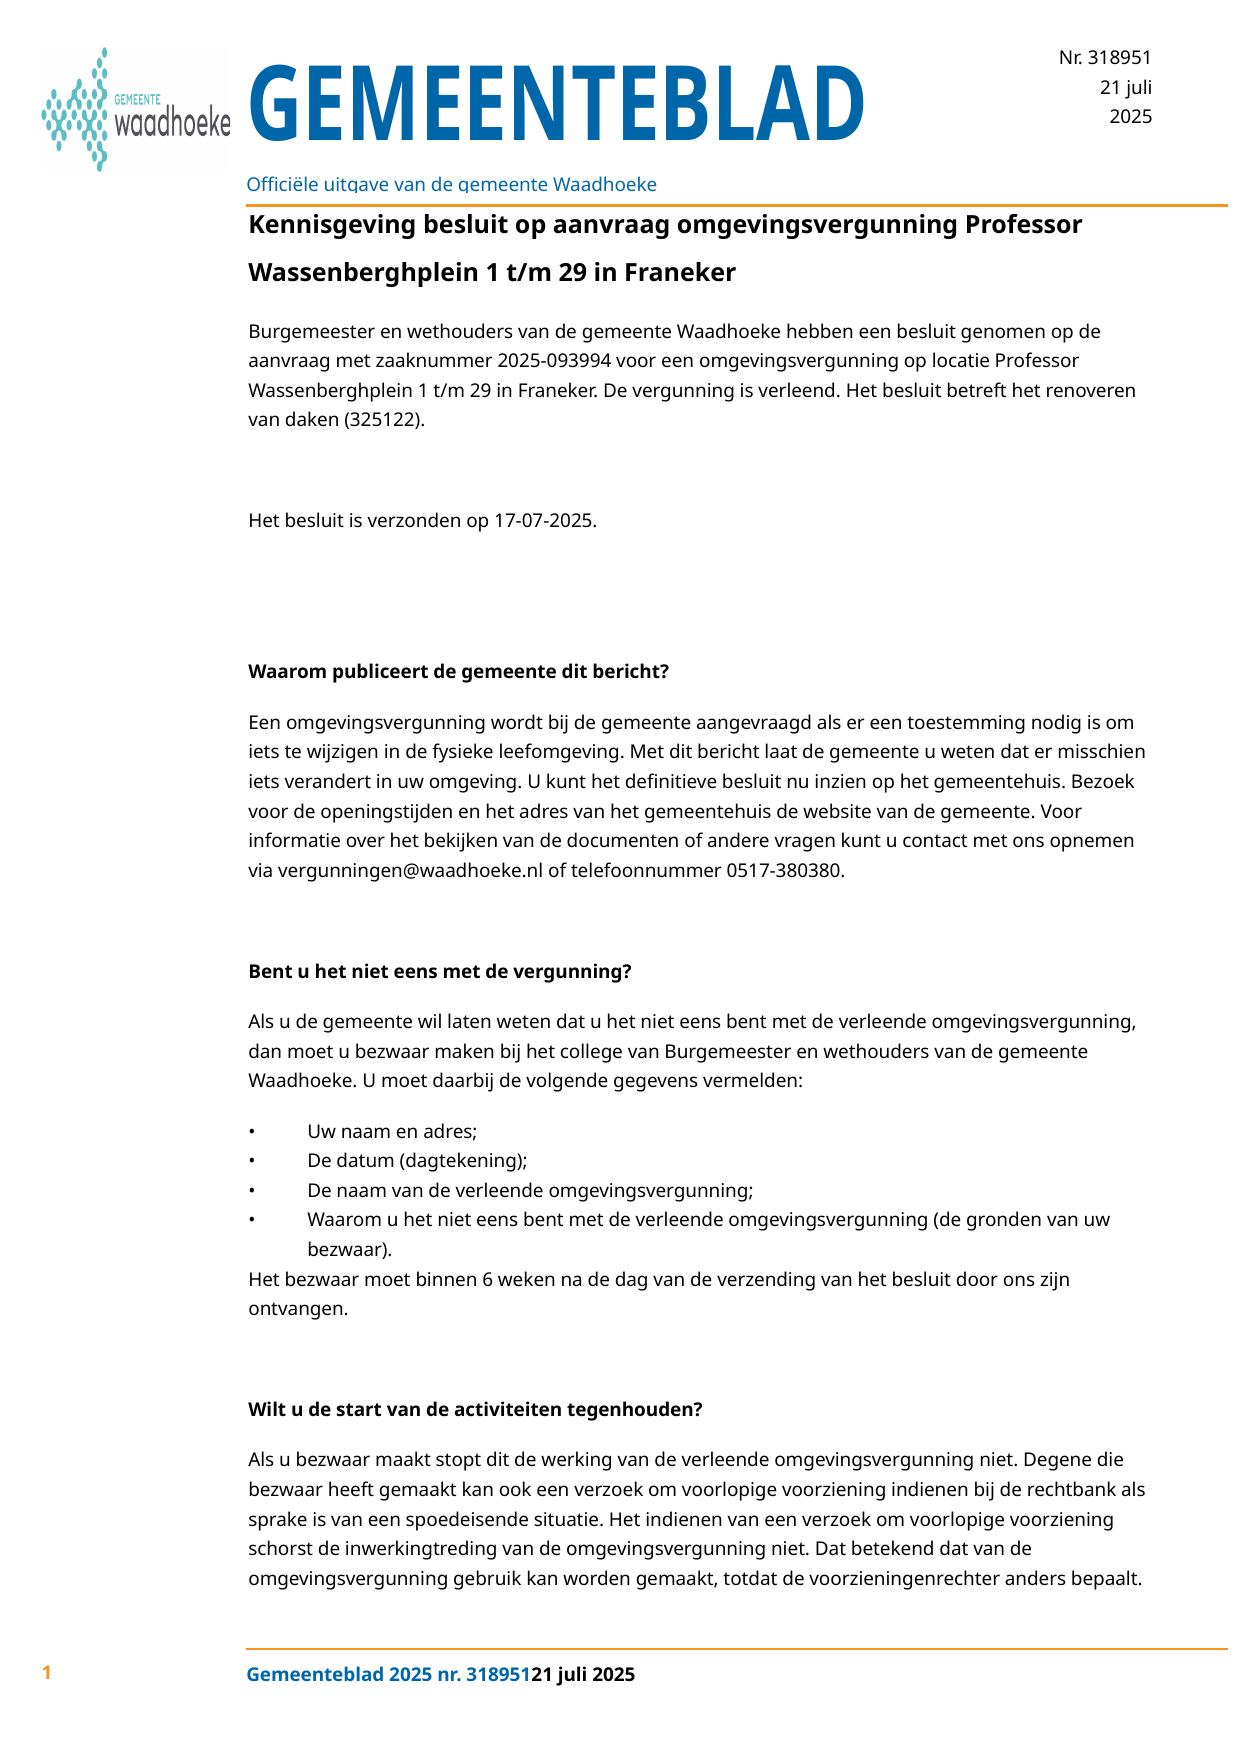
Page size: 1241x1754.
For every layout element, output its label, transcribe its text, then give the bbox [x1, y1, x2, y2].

text Als u de gemeente wil laten weten dat u het niet eens bent met de verleende omgevingsvergunning, dan moet u bezwaar maken bij het college van Burgemeester en wethouders van de gemeente Waadhoeke. U moet daarbij de volgende gegevens vermelden: [248, 1008, 1152, 1093]
text Kennisgeving besluit op aanvraag omgevingsvergunning Professor Wassenberghplein 1 t/m 29 in Franeker [248, 207, 1152, 288]
text Het bezwaar moet binnen 6 weken na de dag van de verzending van het besluit door ons zijn ontvangen. [248, 1266, 1152, 1321]
list Uw naam en adres; [248, 1118, 1152, 1144]
text Waarom publiceert de gemeente dit bericht? [248, 659, 1152, 684]
text Burgemeester en wethouders van de gemeente Waadhoeke hebben een besluit genomen op de aanvraag met zaaknummer 2025-093994 voor een omgevingsvergunning op locatie Professor Wassenberghplein 1 t/m 29 in Franeker. De vergunning is verleend. Het besluit betreft het renoveren van daken (325122). [248, 318, 1152, 432]
list De naam van de verleende omgevingsvergunning; [248, 1177, 1152, 1203]
text Het besluit is verzonden op 17-07-2025. [248, 507, 1152, 533]
text Bent u het niet eens met de vergunning? [248, 958, 1152, 984]
list De datum (dagtekening); [248, 1147, 1152, 1173]
text Als u bezwaar maakt stopt dit de werking van de verleende omgevingsvergunning niet. Degene die bezwaar heeft gemaakt kan ook een verzoek om voorlopige voorziening indienen bij de rechtbank als sprake is van een spoedeisende situatie. Het indienen van een verzoek om voorlopige voorziening schorst de inwerkingtreding van de omgevingsvergunning niet. Dat betekend dat van de omgevingsvergunning gebruik kan worden gemaakt, totdat de voorzieningenrechter anders bepaalt. [248, 1447, 1152, 1591]
text Een omgevingsvergunning wordt bij de gemeente aangevraagd als er een toestemming nodig is om iets te wijzigen in de fysieke leefomgeving. Met dit bericht laat de gemeente u weten dat er misschien iets verandert in uw omgeving. U kunt het definitieve besluit nu inzien op het gemeentehuis. Bezoek voor de openingstijden en het adres van het gemeentehuis de website van de gemeente. Voor informatie over het bekijken van de documenten of andere vragen kunt u contact met ons opnemen via vergunningen@waadhoeke.nl of telefoonnummer 0517-380380. [248, 709, 1152, 883]
text Wilt u de start van de activiteiten tegenhouden? [248, 1396, 1152, 1422]
picture [41, 47, 231, 172]
list Waarom u het niet eens bent met de verleende omgevingsvergunning (de gronden van uw bezwaar). [248, 1207, 1152, 1262]
